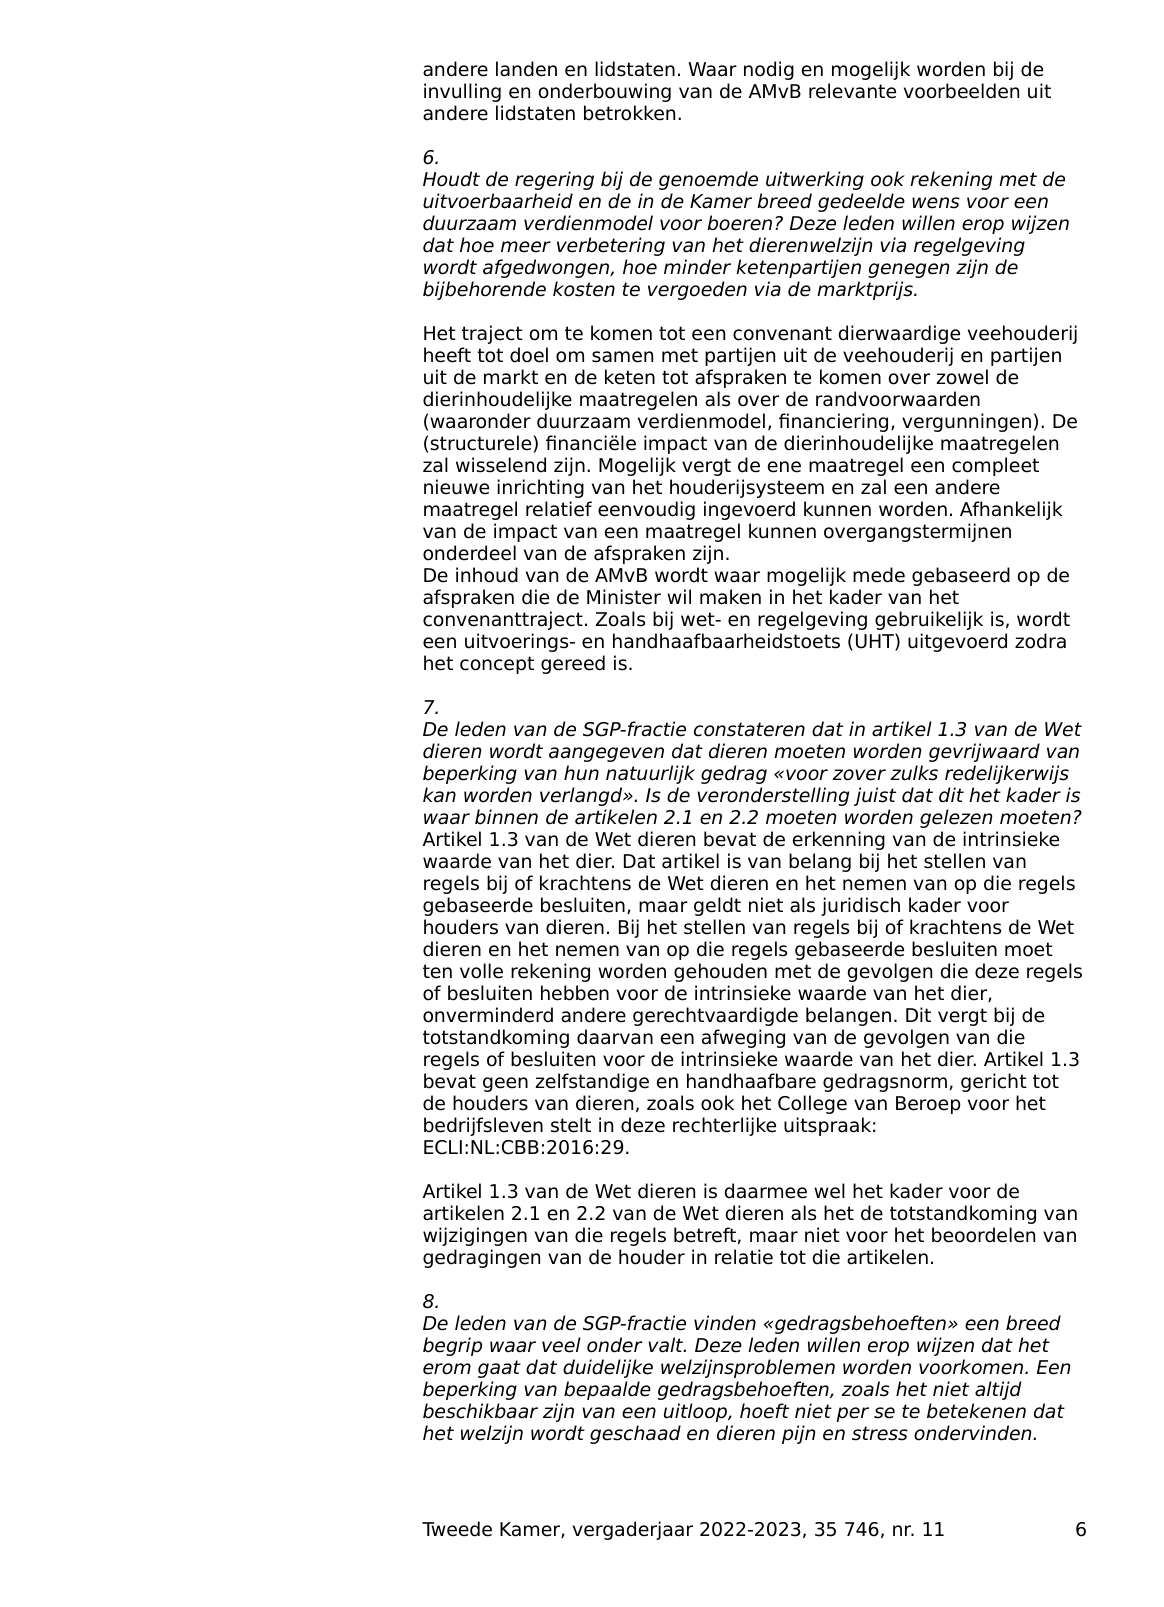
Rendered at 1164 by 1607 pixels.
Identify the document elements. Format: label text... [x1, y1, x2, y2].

text Artikel 1.3 van de Wet dieren bevat de erkenning van de intrinsieke waarde van het dier. Dat artikel is van belang bij het stellen van regels bij of krachtens de Wet dieren en het nemen van op die regels gebaseerde besluiten, maar geldt niet als juridisch kader voor houders van dieren. Bij het stellen van regels bij of krachtens de Wet dieren en het nemen van op die regels gebaseerde besluiten moet ten volle rekening worden gehouden met de gevolgen die deze regels of besluiten hebben voor de intrinsieke waarde van het dier, onverminderd andere gerechtvaardigde belangen. Dit vergt bij de totstandkoming daarvan een afweging van de gevolgen van die regels of besluiten voor de intrinsieke waarde van het dier. Artikel 1.3 bevat geen zelfstandige en handhaafbare gedragsnorm, gericht tot de houders van dieren, zoals ook het College van Beroep voor het bedrijfsleven stelt in deze rechterlijke uitspraak: ECLI:NL:CBB:2016:29. [422, 829, 1087, 1159]
text Houdt de regering bij de genoemde uitwerking ook rekening met de uitvoerbaarheid en de in de Kamer breed gedeelde wens voor een duurzaam verdienmodel voor boeren? Deze leden willen erop wijzen dat hoe meer verbetering van het dierenwelzijn via regelgeving wordt afgedwongen, hoe minder ketenpartijen genegen zijn de bijbehorende kosten te vergoeden via de marktprijs. [422, 169, 1087, 301]
text Het traject om te komen tot een convenant dierwaardige veehouderij heeft tot doel om samen met partijen uit de veehouderij en partijen uit de markt en de keten tot afspraken te komen over zowel de dierinhoudelijke maatregelen als over de randvoorwaarden (waaronder duurzaam verdienmodel, financiering, vergunningen). De (structurele) financiële impact van de dierinhoudelijke maatregelen zal wisselend zijn. Mogelijk vergt de ene maatregel een compleet nieuwe inrichting van het houderijsysteem en zal een andere maatregel relatief eenvoudig ingevoerd kunnen worden. Afhankelijk van de impact van een maatregel kunnen overgangstermijnen onderdeel van de afspraken zijn. [422, 323, 1087, 565]
text De inhoud van de AMvB wordt waar mogelijk mede gebaseerd op de afspraken die de Minister wil maken in het kader van het convenanttraject. Zoals bij wet- en regelgeving gebruikelijk is, wordt een uitvoerings- en handhaafbaarheidstoets (UHT) uitgevoerd zodra het concept gereed is. [422, 565, 1087, 675]
text 8. [422, 1291, 1087, 1313]
text Artikel 1.3 van de Wet dieren is daarmee wel het kader voor de artikelen 2.1 en 2.2 van de Wet dieren als het de totstandkoming van wijzigingen van die regels betreft, maar niet voor het beoordelen van gedragingen van de houder in relatie tot die artikelen. [422, 1181, 1087, 1269]
text De leden van de SGP-fractie constateren dat in artikel 1.3 van de Wet dieren wordt aangegeven dat dieren moeten worden gevrijwaard van beperking van hun natuurlijk gedrag «voor zover zulks redelijkerwijs kan worden verlangd». Is de veronderstelling juist dat dit het kader is waar binnen de artikelen 2.1 en 2.2 moeten worden gelezen moeten? [422, 719, 1087, 829]
text andere landen en lidstaten. Waar nodig en mogelijk worden bij de invulling en onderbouwing van de AMvB relevante voorbeelden uit andere lidstaten betrokken. [422, 59, 1087, 125]
text De leden van de SGP-fractie vinden «gedragsbehoeften» een breed begrip waar veel onder valt. Deze leden willen erop wijzen dat het erom gaat dat duidelijke welzijnsproblemen worden voorkomen. Een beperking van bepaalde gedragsbehoeften, zoals het niet altijd beschikbaar zijn van een uitloop, hoeft niet per se te betekenen dat het welzijn wordt geschaad en dieren pijn en stress ondervinden. [422, 1313, 1087, 1445]
text 6. [422, 147, 1087, 169]
text 7. [422, 697, 1087, 719]
